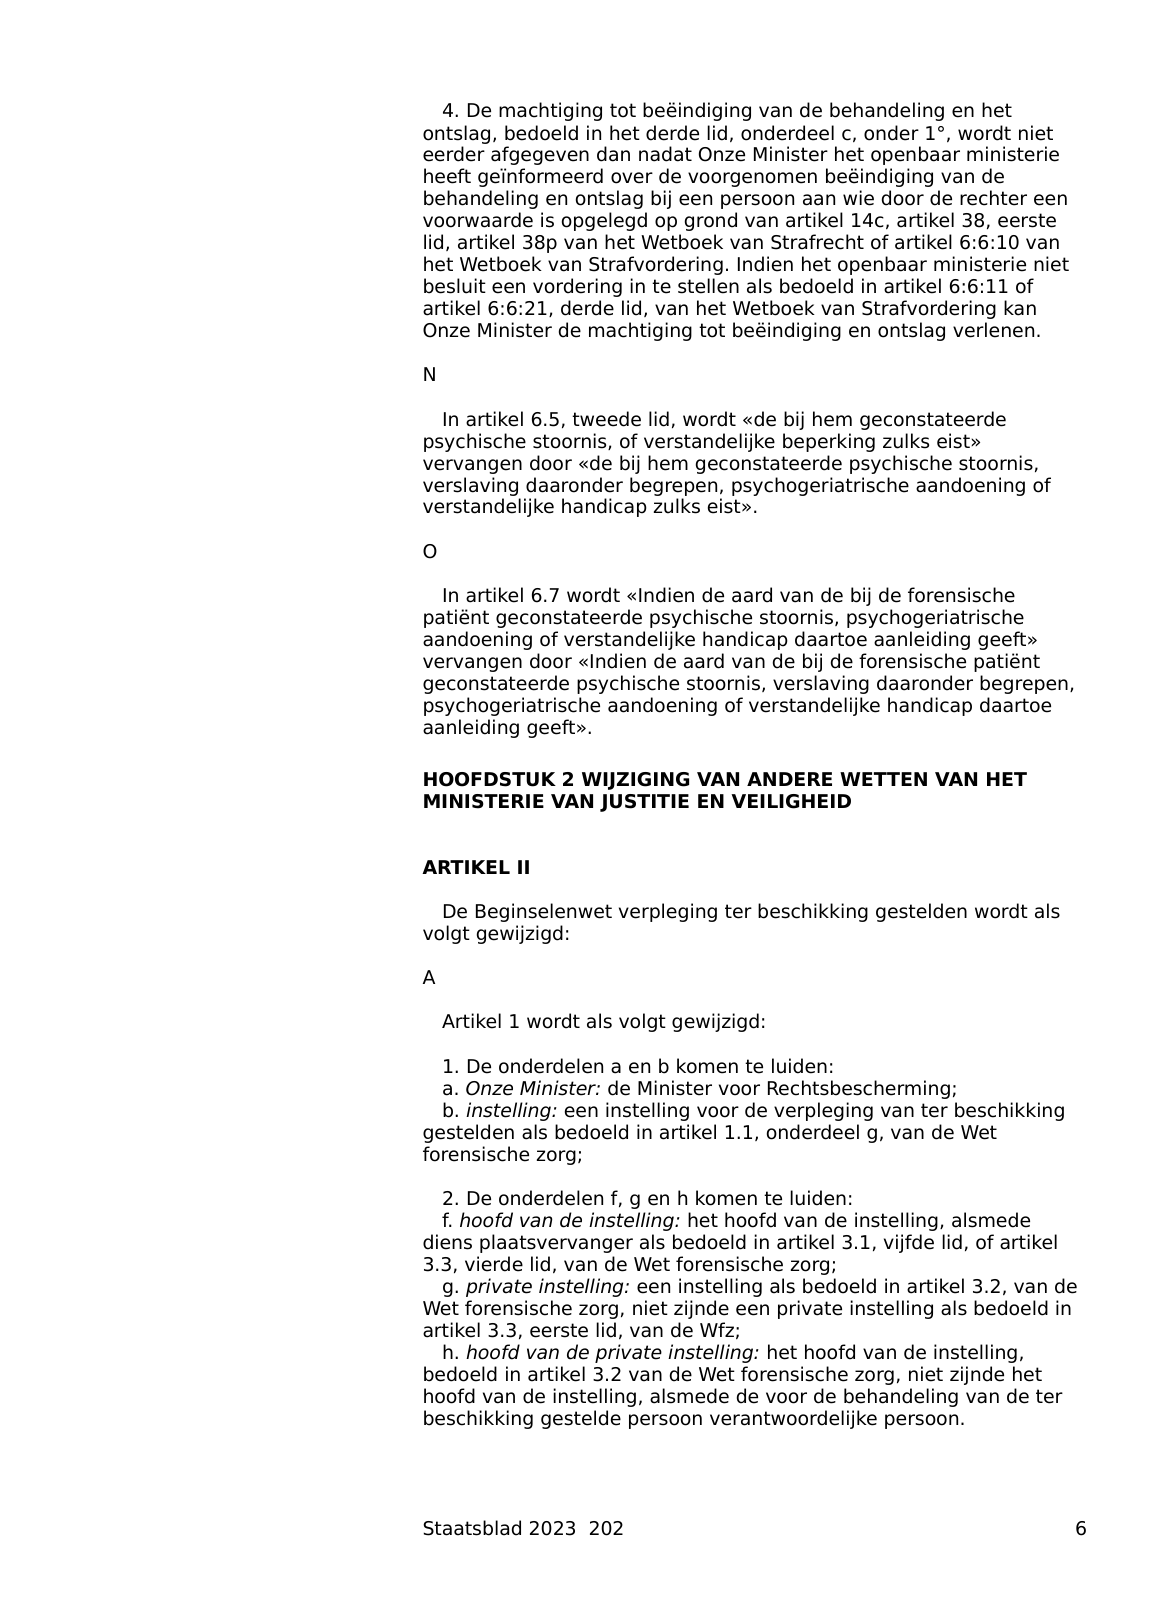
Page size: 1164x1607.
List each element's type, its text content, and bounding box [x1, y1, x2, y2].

text 1. De onderdelen a en b komen te luiden: [422, 1056, 1087, 1078]
text De Beginselenwet verpleging ter beschikking gestelden wordt als volgt gewijzigd: [422, 901, 1087, 945]
text h. hoofd van de private instelling: het hoofd van de instelling, bedoeld in artikel 3.2 van de Wet forensische zorg, niet zijnde het hoofd van de instelling, alsmede de voor de behandeling van de ter beschikking gestelde persoon verantwoordelijke persoon. [422, 1342, 1087, 1429]
text 2. De onderdelen f, g en h komen te luiden: [422, 1188, 1087, 1210]
text Artikel 1 wordt als volgt gewijzigd: [422, 1011, 1087, 1033]
text A [422, 967, 1087, 989]
text In artikel 6.7 wordt «Indien de aard van de bij de forensische patiënt geconstateerde psychische stoornis, psychogeriatrische aandoening of verstandelijke handicap daartoe aanleiding geeft» vervangen door «Indien de aard van de bij de forensische patiënt geconstateerde psychische stoornis, verslaving daaronder begrepen, psychogeriatrische aandoening of verstandelijke handicap daartoe aanleiding geeft». [422, 585, 1087, 739]
text b. instelling: een instelling voor de verpleging van ter beschikking gestelden als bedoeld in artikel 1.1, onderdeel g, van de Wet forensische zorg; [422, 1099, 1087, 1166]
subtitle ARTIKEL II [422, 857, 1087, 879]
text In artikel 6.5, tweede lid, wordt «de bij hem geconstateerde psychische stoornis, of verstandelijke beperking zulks eist» vervangen door «de bij hem geconstateerde psychische stoornis, verslaving daaronder begrepen, psychogeriatrische aandoening of verstandelijke handicap zulks eist». [422, 408, 1087, 518]
subtitle HOOFDSTUK 2 WIJZIGING VAN ANDERE WETTEN VAN HET MINISTERIE VAN JUSTITIE EN VEILIGHEID [422, 769, 1087, 813]
text f. hoofd van de instelling: het hoofd van de instelling, alsmede diens plaatsvervanger als bedoeld in artikel 3.1, vijfde lid, of artikel 3.3, vierde lid, van de Wet forensische zorg; [422, 1210, 1087, 1276]
text a. Onze Minister: de Minister voor Rechtsbescherming; [422, 1078, 1087, 1099]
text g. private instelling: een instelling als bedoeld in artikel 3.2, van de Wet forensische zorg, niet zijnde een private instelling als bedoeld in artikel 3.3, eerste lid, van de Wfz; [422, 1276, 1087, 1342]
text 4. De machtiging tot beëindiging van de behandeling en het ontslag, bedoeld in het derde lid, onderdeel c, onder 1°, wordt niet eerder afgegeven dan nadat Onze Minister het openbaar ministerie heeft geïnformeerd over de voorgenomen beëindiging van de behandeling en ontslag bij een persoon aan wie door de rechter een voorwaarde is opgelegd op grond van artikel 14c, artikel 38, eerste lid, artikel 38p van het Wetboek van Strafrecht of artikel 6:6:10 van het Wetboek van Strafvordering. Indien het openbaar ministerie niet besluit een vordering in te stellen als bedoeld in artikel 6:6:11 of artikel 6:6:21, derde lid, van het Wetboek van Strafvordering kan Onze Minister de machtiging tot beëindiging en ontslag verlenen. [422, 100, 1087, 342]
text O [422, 541, 1087, 563]
text N [422, 364, 1087, 386]
